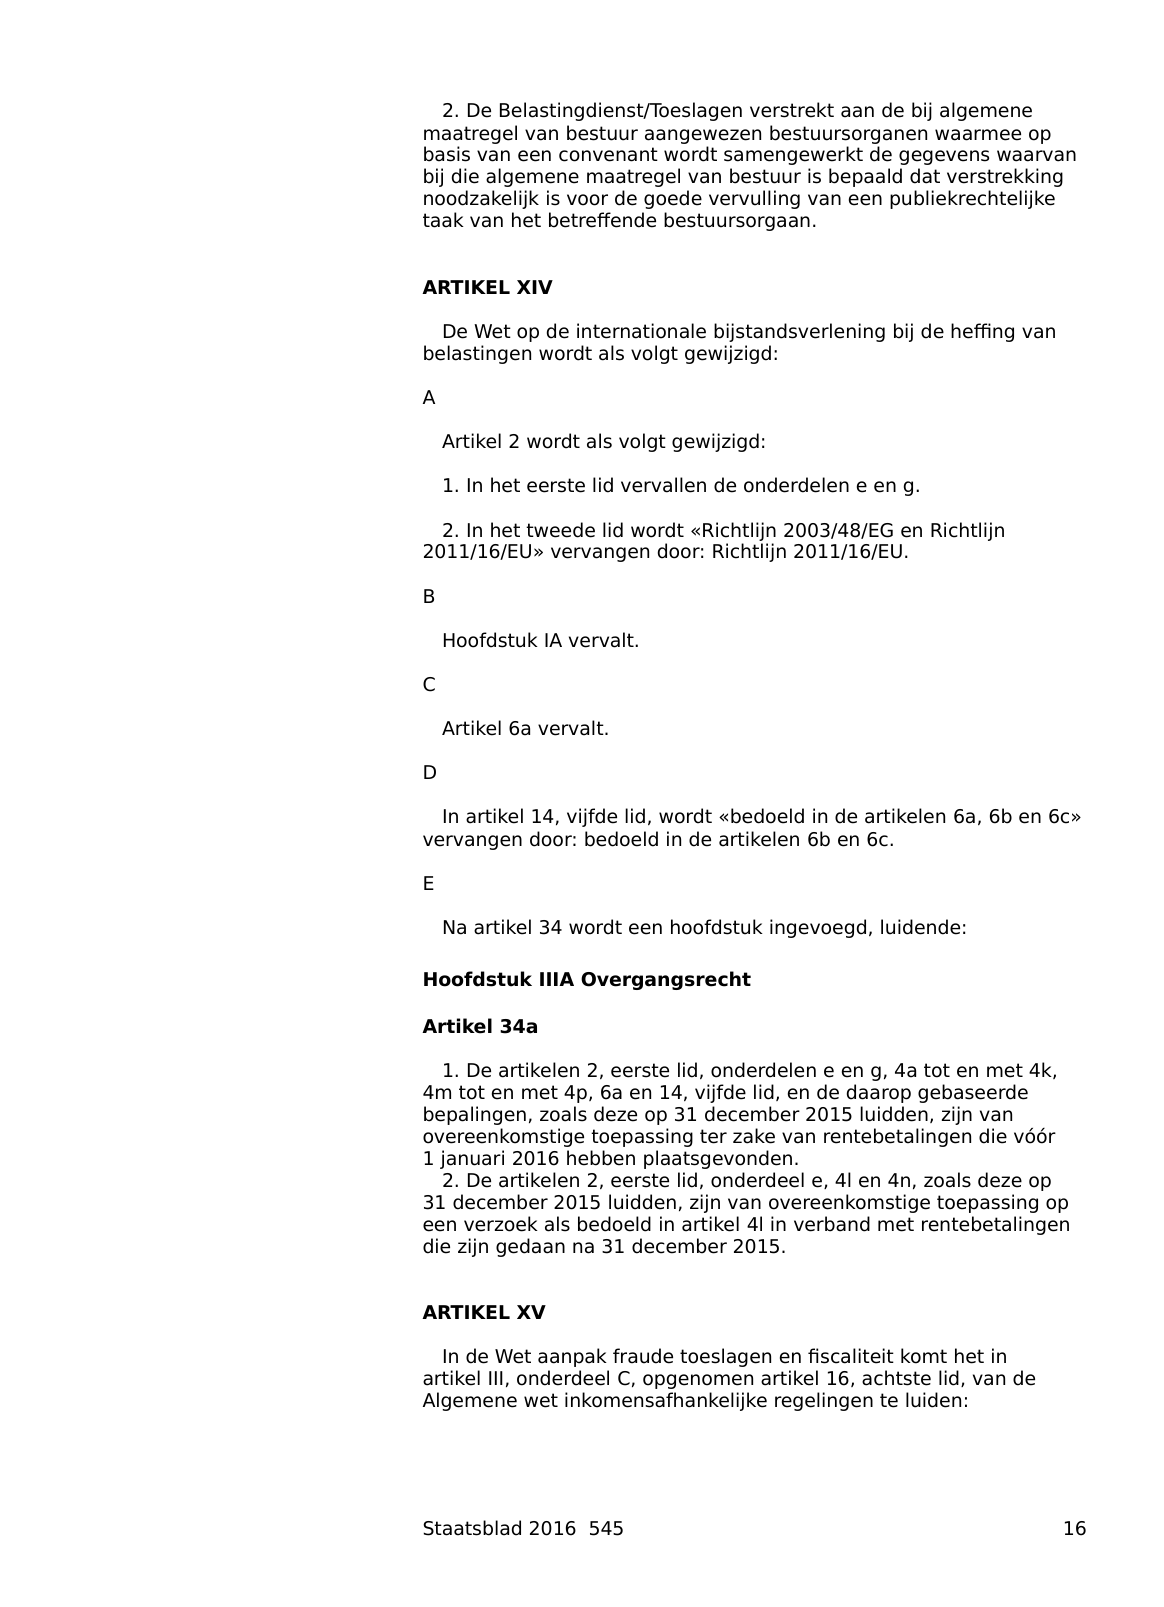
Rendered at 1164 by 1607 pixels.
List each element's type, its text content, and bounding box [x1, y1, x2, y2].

subtitle ARTIKEL XIV [422, 277, 1087, 299]
text D [422, 762, 1087, 784]
subtitle ARTIKEL XV [422, 1302, 1087, 1324]
text 2. De artikelen 2, eerste lid, onderdeel e, 4l en 4n, zoals deze op 31 december 2015 luidden, zijn van overeenkomstige toepassing op een verzoek als bedoeld in artikel 4l in verband met rentebetalingen die zijn gedaan na 31 december 2015. [422, 1170, 1087, 1258]
text 1. In het eerste lid vervallen de onderdelen e en g. [422, 475, 1087, 497]
text In de Wet aanpak fraude toeslagen en fiscaliteit komt het in artikel III, onderdeel C, opgenomen artikel 16, achtste lid, van de Algemene wet inkomensafhankelijke regelingen te luiden: [422, 1346, 1087, 1412]
text 1. De artikelen 2, eerste lid, onderdelen e en g, 4a tot en met 4k, 4m tot en met 4p, 6a en 14, vijfde lid, en de daarop gebaseerde bepalingen, zoals deze op 31 december 2015 luidden, zijn van overeenkomstige toepassing ter zake van rentebetalingen die vóór 1 januari 2016 hebben plaatsgevonden. [422, 1060, 1087, 1170]
text 2. In het tweede lid wordt «Richtlijn 2003/48/EG en Richtlijn 2011/16/EU» vervangen door: Richtlijn 2011/16/EU. [422, 519, 1087, 563]
text De Wet op de internationale bijstandsverlening bij de heffing van belastingen wordt als volgt gewijzigd: [422, 321, 1087, 365]
subtitle Artikel 34a [422, 1016, 1087, 1038]
text C [422, 674, 1087, 696]
text Hoofdstuk IA vervalt. [422, 630, 1087, 652]
text 2. De Belastingdienst/Toeslagen verstrekt aan de bij algemene maatregel van bestuur aangewezen bestuursorganen waarmee op basis van een convenant wordt samengewerkt de gegevens waarvan bij die algemene maatregel van bestuur is bepaald dat verstrekking noodzakelijk is voor de goede vervulling van een publiekrechtelijke taak van het betreffende bestuursorgaan. [422, 100, 1087, 232]
text Na artikel 34 wordt een hoofdstuk ingevoegd, luidende: [422, 917, 1087, 939]
text Artikel 2 wordt als volgt gewijzigd: [422, 431, 1087, 453]
text A [422, 387, 1087, 409]
text Artikel 6a vervalt. [422, 718, 1087, 740]
text E [422, 873, 1087, 894]
subtitle Hoofdstuk IIIA Overgangsrecht [422, 969, 1087, 991]
text B [422, 586, 1087, 608]
text In artikel 14, vijfde lid, wordt «bedoeld in de artikelen 6a, 6b en 6c» vervangen door: bedoeld in de artikelen 6b en 6c. [422, 806, 1087, 850]
